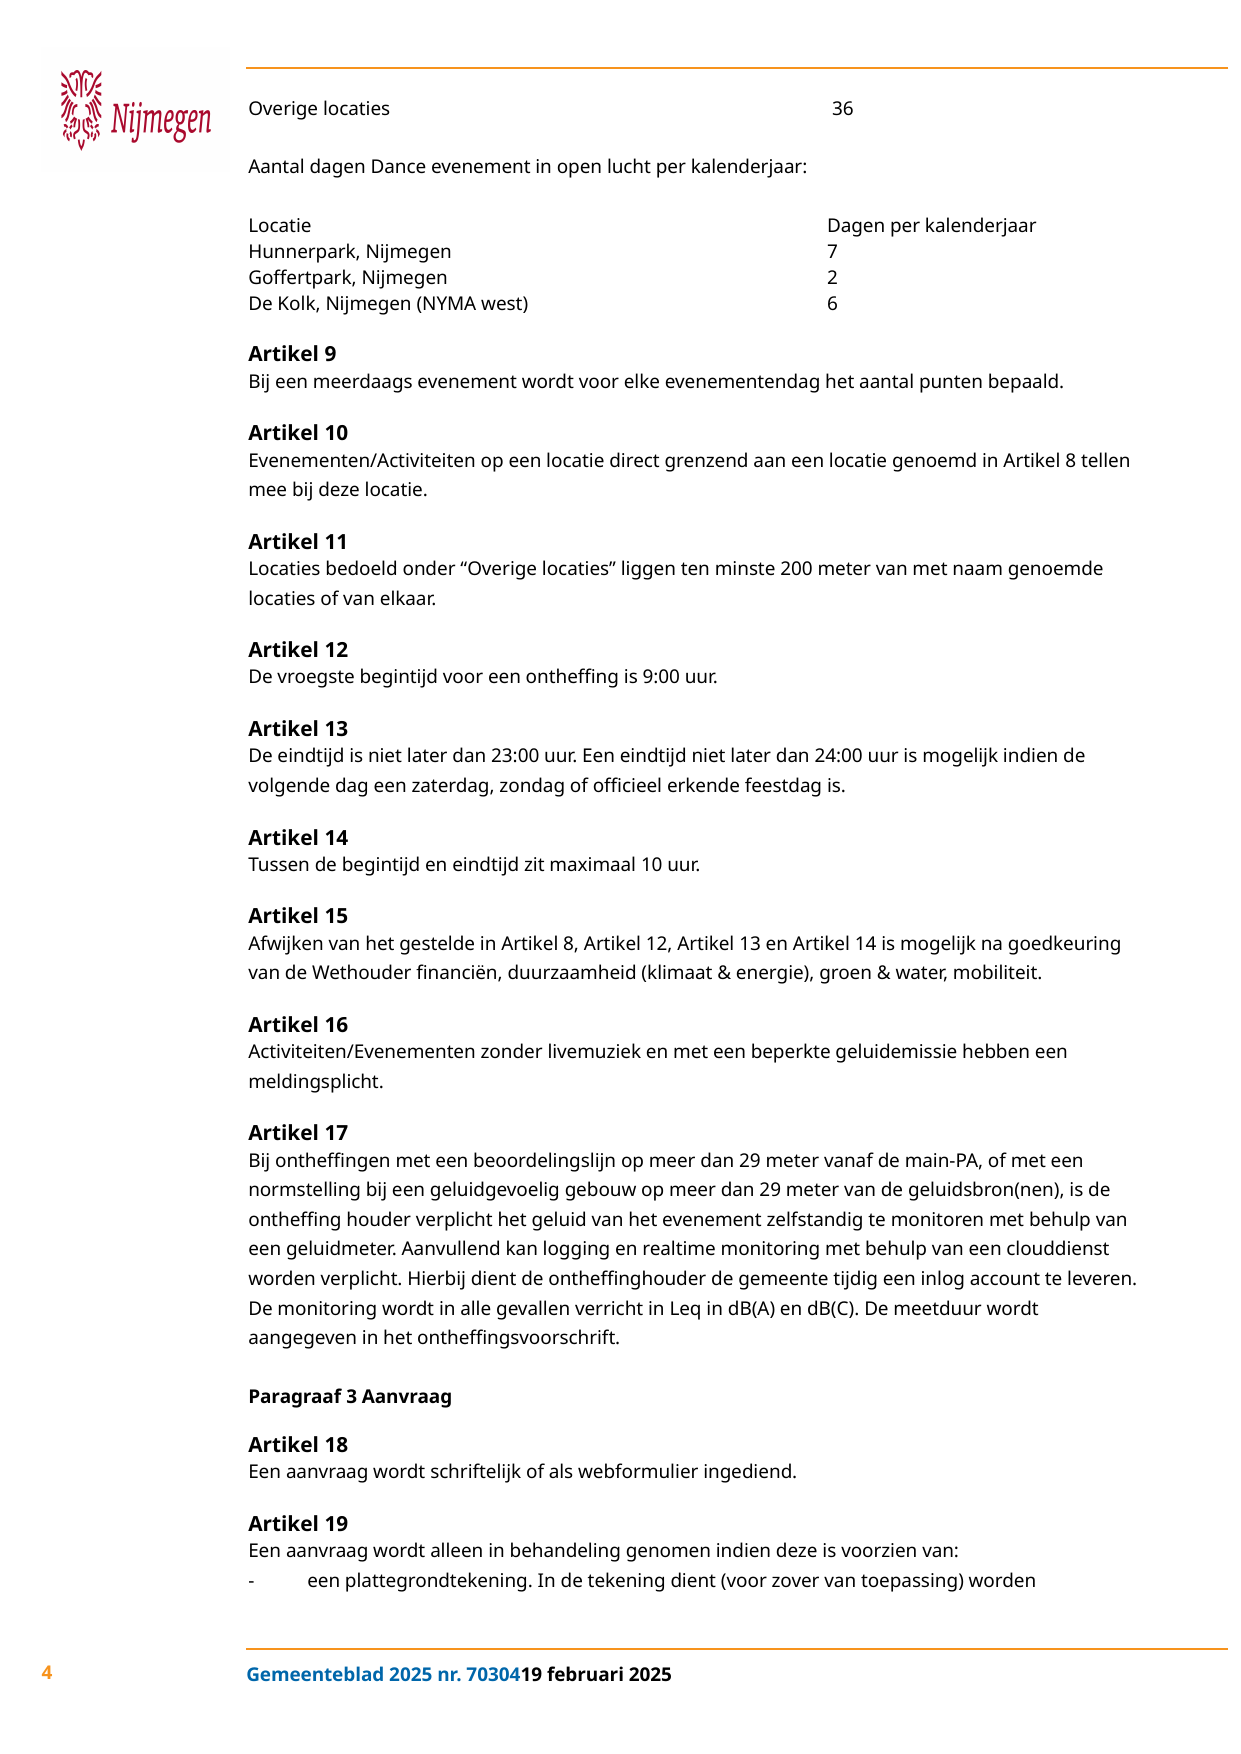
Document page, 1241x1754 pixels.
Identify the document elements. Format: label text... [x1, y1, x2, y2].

text Artikel 17 [248, 1118, 1152, 1147]
text Paragraaf 3 Aanvraag [248, 1383, 1152, 1409]
table_cell 2 [827, 264, 1152, 290]
text Locaties bedoeld onder “Overige locaties” liggen ten minste 200 meter van met naam genoemde locaties of van elkaar. [248, 555, 1152, 611]
table_cell Hunnerpark, Nijmegen [248, 238, 827, 264]
text Artikel 19 [248, 1509, 1152, 1537]
table_cell Overige locaties [248, 95, 832, 121]
text Aantal dagen Dance evenement in open lucht per kalenderjaar: [248, 153, 1152, 179]
table_cell De Kolk, Nijmegen (NYMA west) [248, 290, 827, 316]
table_cell 36 [832, 95, 1152, 121]
table_header Dagen per kalenderjaar [827, 213, 1152, 238]
text Tussen de begintijd en eindtijd zit maximaal 10 uur. [248, 851, 1152, 877]
text Artikel 18 [248, 1430, 1152, 1458]
picture [41, 47, 231, 172]
text Artikel 14 [248, 823, 1152, 851]
text Een aanvraag wordt schriftelijk of als webformulier ingediend. [248, 1458, 1152, 1484]
text De vroegste begintijd voor een ontheffing is 9:00 uur. [248, 664, 1152, 689]
text Artikel 11 [248, 527, 1152, 555]
text Bij een meerdaags evenement wordt voor elke evenementendag het aantal punten bepaald. [248, 368, 1152, 394]
text Artikel 9 [248, 339, 1152, 368]
text De eindtijd is niet later dan 23:00 uur. Een eindtijd niet later dan 24:00 uur is mogelijk indien de volgende dag een zaterdag, zondag of officieel erkende feestdag is. [248, 743, 1152, 798]
text Een aanvraag wordt alleen in behandeling genomen indien deze is voorzien van: [248, 1537, 1152, 1563]
table_cell Goffertpark, Nijmegen [248, 264, 827, 290]
text Artikel 12 [248, 635, 1152, 664]
text Evenementen/Activiteiten op een locatie direct grenzend aan een locatie genoemd in Artikel 8 tellen mee bij deze locatie. [248, 447, 1152, 502]
table_cell 6 [827, 290, 1152, 316]
text Bij ontheffingen met een beoordelingslijn op meer dan 29 meter vanaf de main-PA, of met een normstelling bij een geluidgevoelig gebouw op meer dan 29 meter van de geluidsbron(nen), is de ontheffing houder verplicht het geluid van het evenement zelfstandig te monitoren met behulp van een geluidmeter. Aanvullend kan logging en realtime monitoring met behulp van een clouddienst worden verplicht. Hierbij dient de ontheffinghouder de gemeente tijdig een inlog account te leveren. De monitoring wordt in alle gevallen verricht in Leq in dB(A) en dB(C). De meetduur wordt aangegeven in het ontheffingsvoorschrift. [248, 1147, 1152, 1350]
table_header Locatie [248, 213, 827, 238]
text Artikel 13 [248, 714, 1152, 743]
text Artikel 10 [248, 418, 1152, 447]
text Afwijken van het gestelde in Artikel 8, Artikel 12, Artikel 13 en Artikel 14 is mogelijk na goedkeuring van de Wethouder financiën, duurzaamheid (klimaat & energie), groen & water, mobiliteit. [248, 930, 1152, 985]
text Artikel 16 [248, 1010, 1152, 1038]
table_cell 7 [827, 238, 1152, 264]
text Artikel 15 [248, 901, 1152, 930]
text Activiteiten/Evenementen zonder livemuziek en met een beperkte geluidemissie hebben een meldingsplicht. [248, 1038, 1152, 1094]
list een plattegrondtekening. In de tekening dient (voor zover van toepassing) worden [248, 1567, 1152, 1593]
